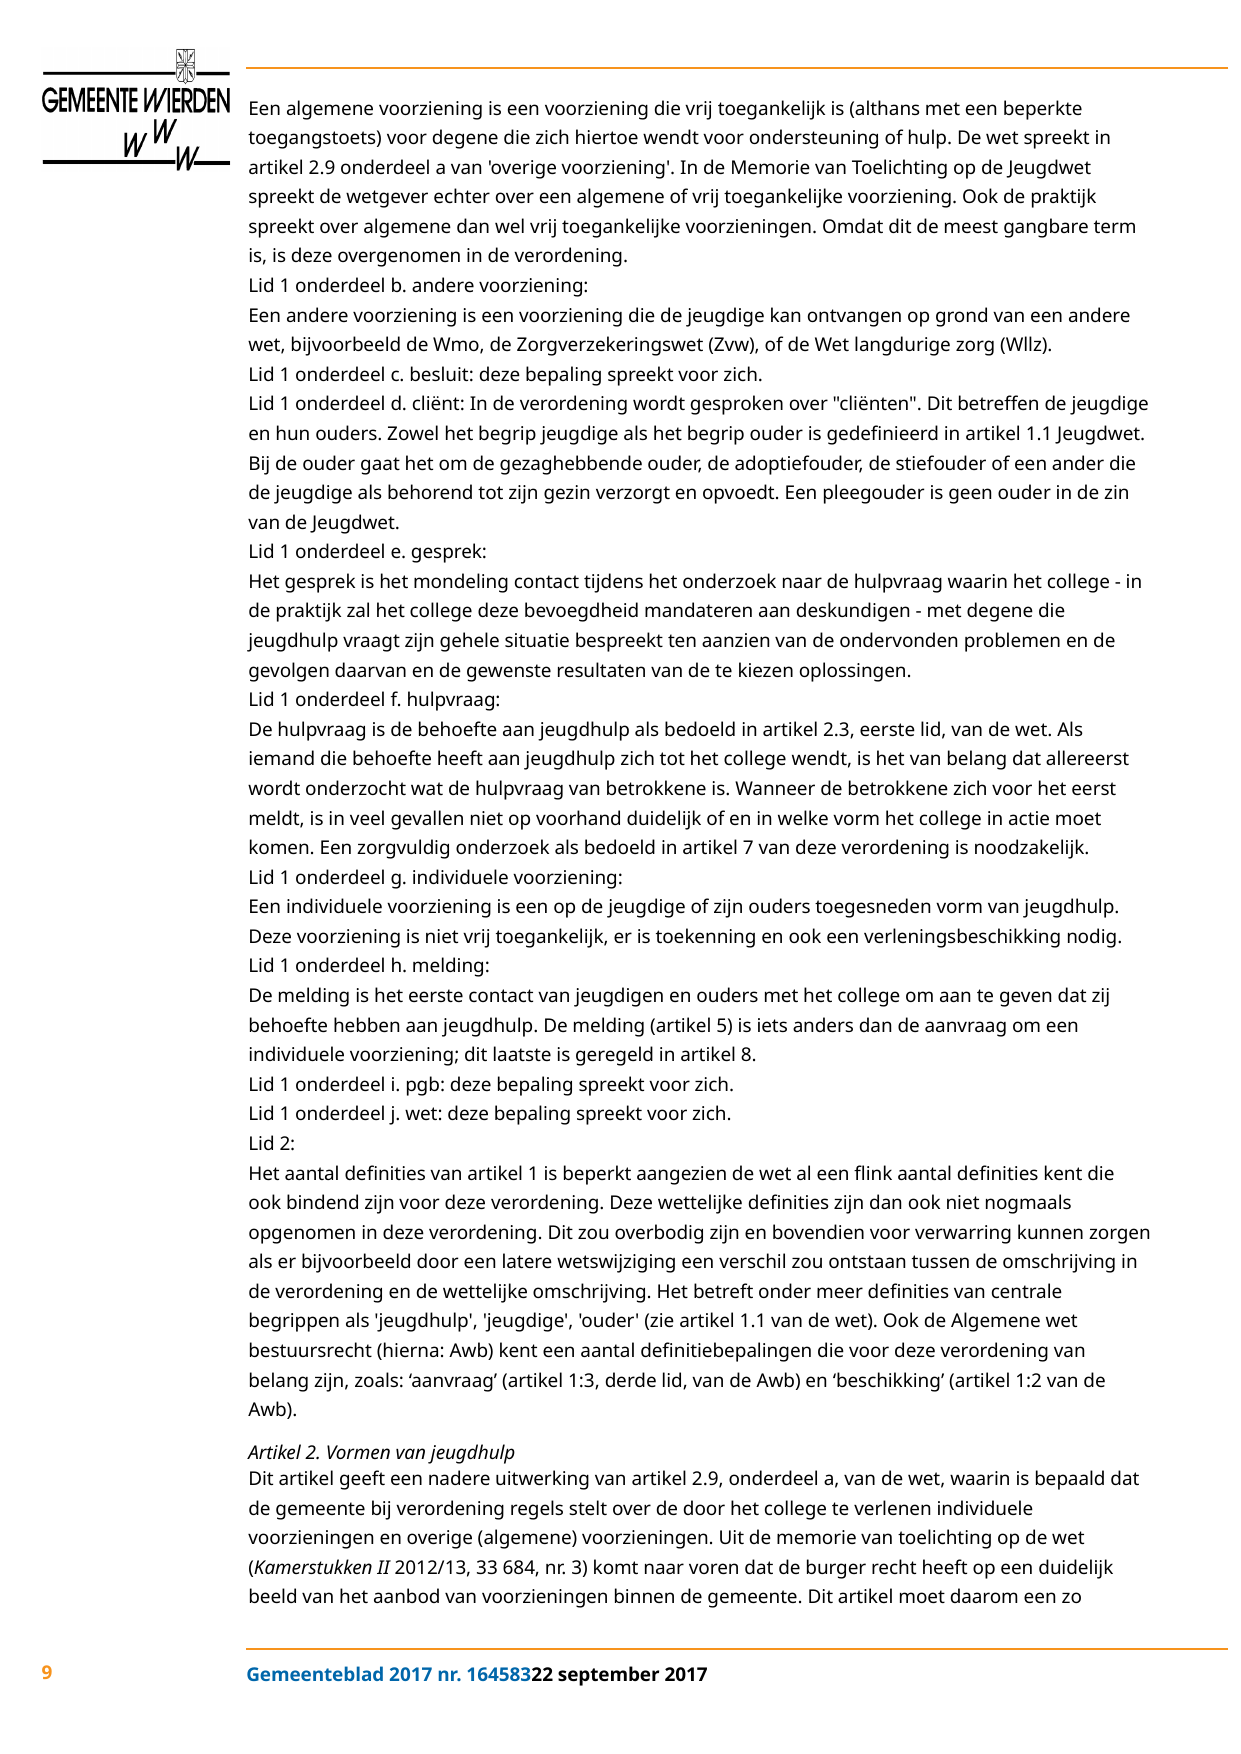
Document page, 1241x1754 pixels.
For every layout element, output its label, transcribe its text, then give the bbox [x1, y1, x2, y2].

text Een andere voorziening is een voorziening die de jeugdige kan ontvangen op grond van een andere wet, bijvoorbeeld de Wmo, de Zorgverzekeringswet (Zvw), of de Wet langdurige zorg (Wllz). [248, 302, 1152, 357]
text Een individuele voorziening is een op de jeugdige of zijn ouders toegesneden vorm van jeugdhulp. Deze voorziening is niet vrij toegankelijk, er is toekenning en ook een verleningsbeschikking nodig. [248, 893, 1152, 949]
text Dit artikel geeft een nadere uitwerking van artikel 2.9, onderdeel a, van de wet, waarin is bepaald dat de gemeente bij verordening regels stelt over de door het college te verlenen individuele voorzieningen en overige (algemene) voorzieningen. Uit de memorie van toelichting op de wet (Kamerstukken II 2012/13, 33 684, nr. 3) komt naar voren dat de burger recht heeft op een duidelijk beeld van het aanbod van voorzieningen binnen de gemeente. Dit artikel moet daarom een zo [248, 1465, 1152, 1609]
text Het gesprek is het mondeling contact tijdens het onderzoek naar de hulpvraag waarin het college - in de praktijk zal het college deze bevoegdheid mandateren aan deskundigen - met degene die jeugdhulp vraagt zijn gehele situatie bespreekt ten aanzien van de ondervonden problemen en de gevolgen daarvan en de gewenste resultaten van de te kiezen oplossingen. [248, 568, 1152, 683]
text Lid 1 onderdeel d. cliënt: In de verordening wordt gesproken over "cliënten". Dit betreffen de jeugdige en hun ouders. Zowel het begrip jeugdige als het begrip ouder is gedefinieerd in artikel 1.1 Jeugdwet. Bij de ouder gaat het om de gezaghebbende ouder, de adoptiefouder, de stiefouder of een ander die de jeugdige als behorend tot zijn gezin verzorgt en opvoedt. Een pleegouder is geen ouder in de zin van de Jeugdwet. [248, 391, 1152, 535]
text Lid 2: [248, 1130, 1152, 1156]
text Lid 1 onderdeel c. besluit: deze bepaling spreekt voor zich. [248, 361, 1152, 387]
text Artikel 2. Vormen van jeugdhulp [248, 1439, 1152, 1465]
text Lid 1 onderdeel j. wet: deze bepaling spreekt voor zich. [248, 1101, 1152, 1126]
text Lid 1 onderdeel g. individuele voorziening: [248, 864, 1152, 890]
text Lid 1 onderdeel b. andere voorziening: [248, 272, 1152, 298]
text Lid 1 onderdeel h. melding: [248, 953, 1152, 978]
text Lid 1 onderdeel i. pgb: deze bepaling spreekt voor zich. [248, 1071, 1152, 1097]
text De melding is het eerste contact van jeugdigen en ouders met het college om aan te geven dat zij behoefte hebben aan jeugdhulp. De melding (artikel 5) is iets anders dan de aanvraag om een individuele voorziening; dit laatste is geregeld in artikel 8. [248, 982, 1152, 1067]
text Lid 1 onderdeel e. gesprek: [248, 538, 1152, 564]
text Een algemene voorziening is een voorziening die vrij toegankelijk is (althans met een beperkte toegangstoets) voor degene die zich hiertoe wendt voor ondersteuning of hulp. De wet spreekt in artikel 2.9 onderdeel a van 'overige voorziening'. In de Memorie van Toelichting op de Jeugdwet spreekt de wetgever echter over een algemene of vrij toegankelijke voorziening. Ook de praktijk spreekt over algemene dan wel vrij toegankelijke voorzieningen. Omdat dit de meest gangbare term is, is deze overgenomen in de verordening. [248, 95, 1152, 268]
picture [41, 47, 231, 172]
text Lid 1 onderdeel f. hulpvraag: [248, 686, 1152, 712]
text Het aantal definities van artikel 1 is beperkt aangezien de wet al een flink aantal definities kent die ook bindend zijn voor deze verordening. Deze wettelijke definities zijn dan ook niet nogmaals opgenomen in deze verordening. Dit zou overbodig zijn en bovendien voor verwarring kunnen zorgen als er bijvoorbeeld door een latere wetswijziging een verschil zou ontstaan tussen de omschrijving in de verordening en de wettelijke omschrijving. Het betreft onder meer definities van centrale begrippen als 'jeugdhulp', 'jeugdige', 'ouder' (zie artikel 1.1 van de wet). Ook de Algemene wet bestuursrecht (hierna: Awb) kent een aantal definitiebepalingen die voor deze verordening van belang zijn, zoals: ‘aanvraag’ (artikel 1:3, derde lid, van de Awb) en ‘beschikking’ (artikel 1:2 van de Awb). [248, 1160, 1152, 1422]
text De hulpvraag is de behoefte aan jeugdhulp als bedoeld in artikel 2.3, eerste lid, van de wet. Als iemand die behoefte heeft aan jeugdhulp zich tot het college wendt, is het van belang dat allereerst wordt onderzocht wat de hulpvraag van betrokkene is. Wanneer de betrokkene zich voor het eerst meldt, is in veel gevallen niet op voorhand duidelijk of en in welke vorm het college in actie moet komen. Een zorgvuldig onderzoek als bedoeld in artikel 7 van deze verordening is noodzakelijk. [248, 716, 1152, 860]
